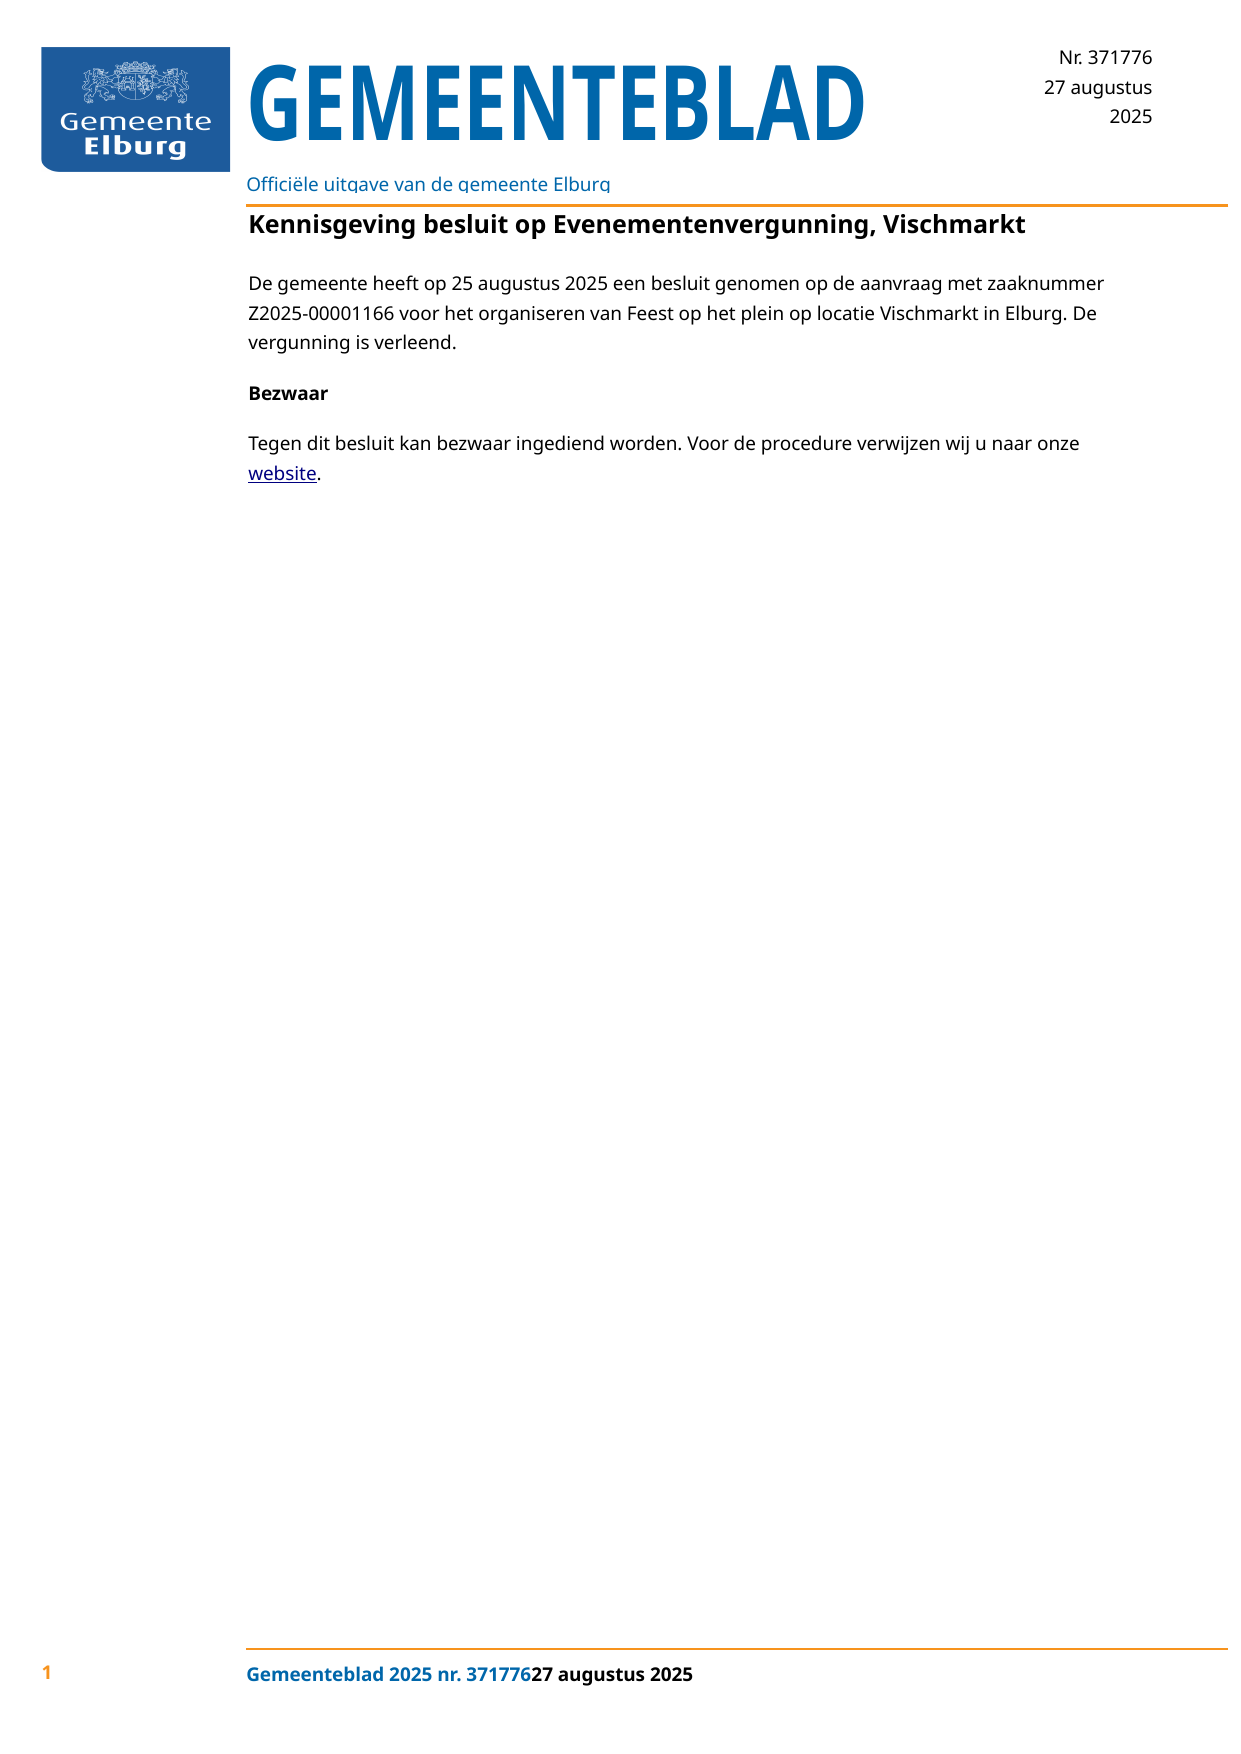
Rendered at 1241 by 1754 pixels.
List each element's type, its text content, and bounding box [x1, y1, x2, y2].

text Kennisgeving besluit op Evenementenvergunning, Vischmarkt [248, 207, 1152, 241]
text Bezwaar [248, 380, 1152, 406]
picture [41, 47, 231, 172]
text De gemeente heeft op 25 augustus 2025 een besluit genomen op de aanvraag met zaaknummer Z2025-00001166 voor het organiseren van Feest op het plein op locatie Vischmarkt in Elburg. De vergunning is verleend. [248, 270, 1152, 355]
text Tegen dit besluit kan bezwaar ingediend worden. Voor de procedure verwijzen wij u naar onze website. [248, 430, 1152, 486]
